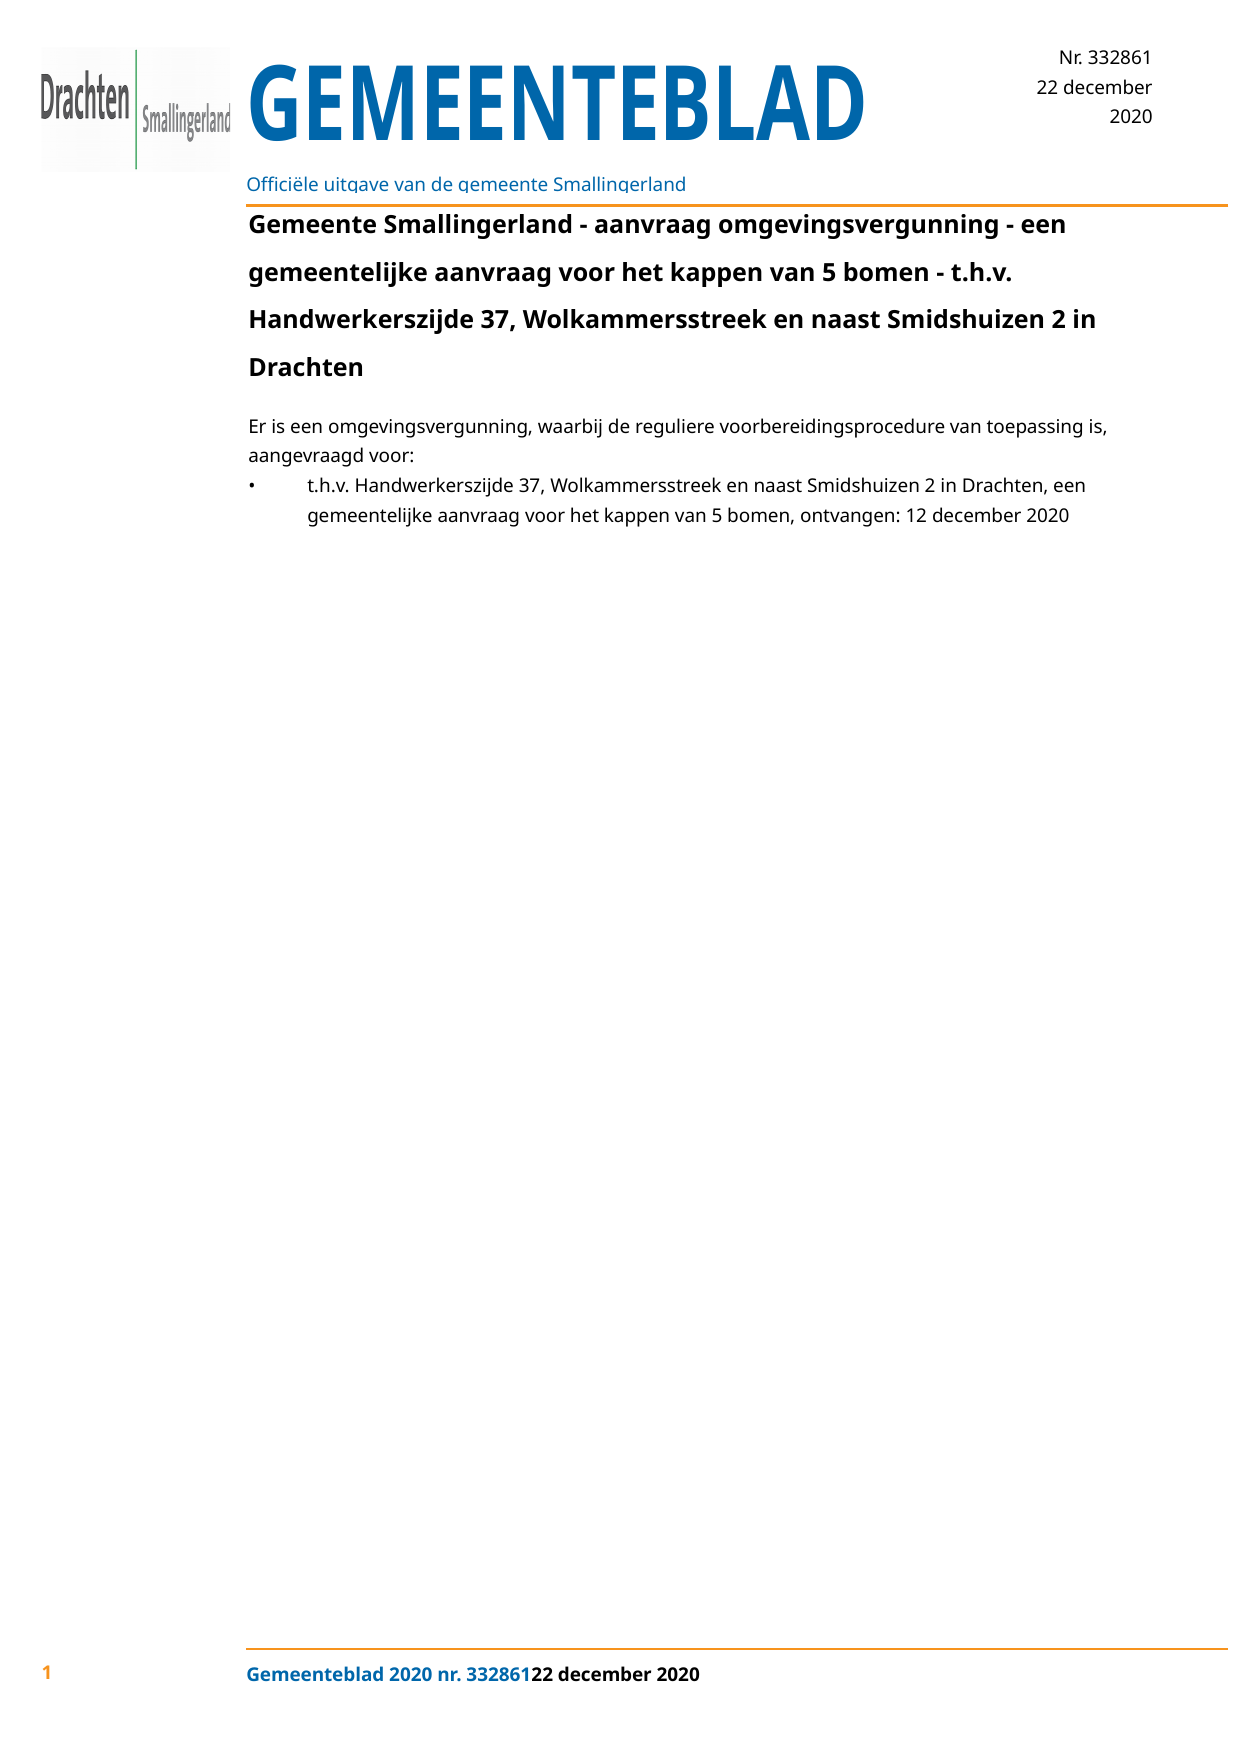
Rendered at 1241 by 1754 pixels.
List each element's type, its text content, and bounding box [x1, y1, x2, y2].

list t.h.v. Handwerkerszijde 37, Wolkammersstreek en naast Smidshuizen 2 in Drachten, een gemeentelijke aanvraag voor het kappen van 5 bomen, ontvangen: 12 december 2020 [248, 472, 1152, 528]
text Gemeente Smallingerland - aanvraag omgevingsvergunning - een gemeentelijke aanvraag voor het kappen van 5 bomen - t.h.v. Handwerkerszijde 37, Wolkammersstreek en naast Smidshuizen 2 in Drachten [248, 207, 1152, 384]
picture [41, 47, 231, 172]
text Er is een omgevingsvergunning, waarbij de reguliere voorbereidingsprocedure van toepassing is, aangevraagd voor: [248, 413, 1152, 468]
